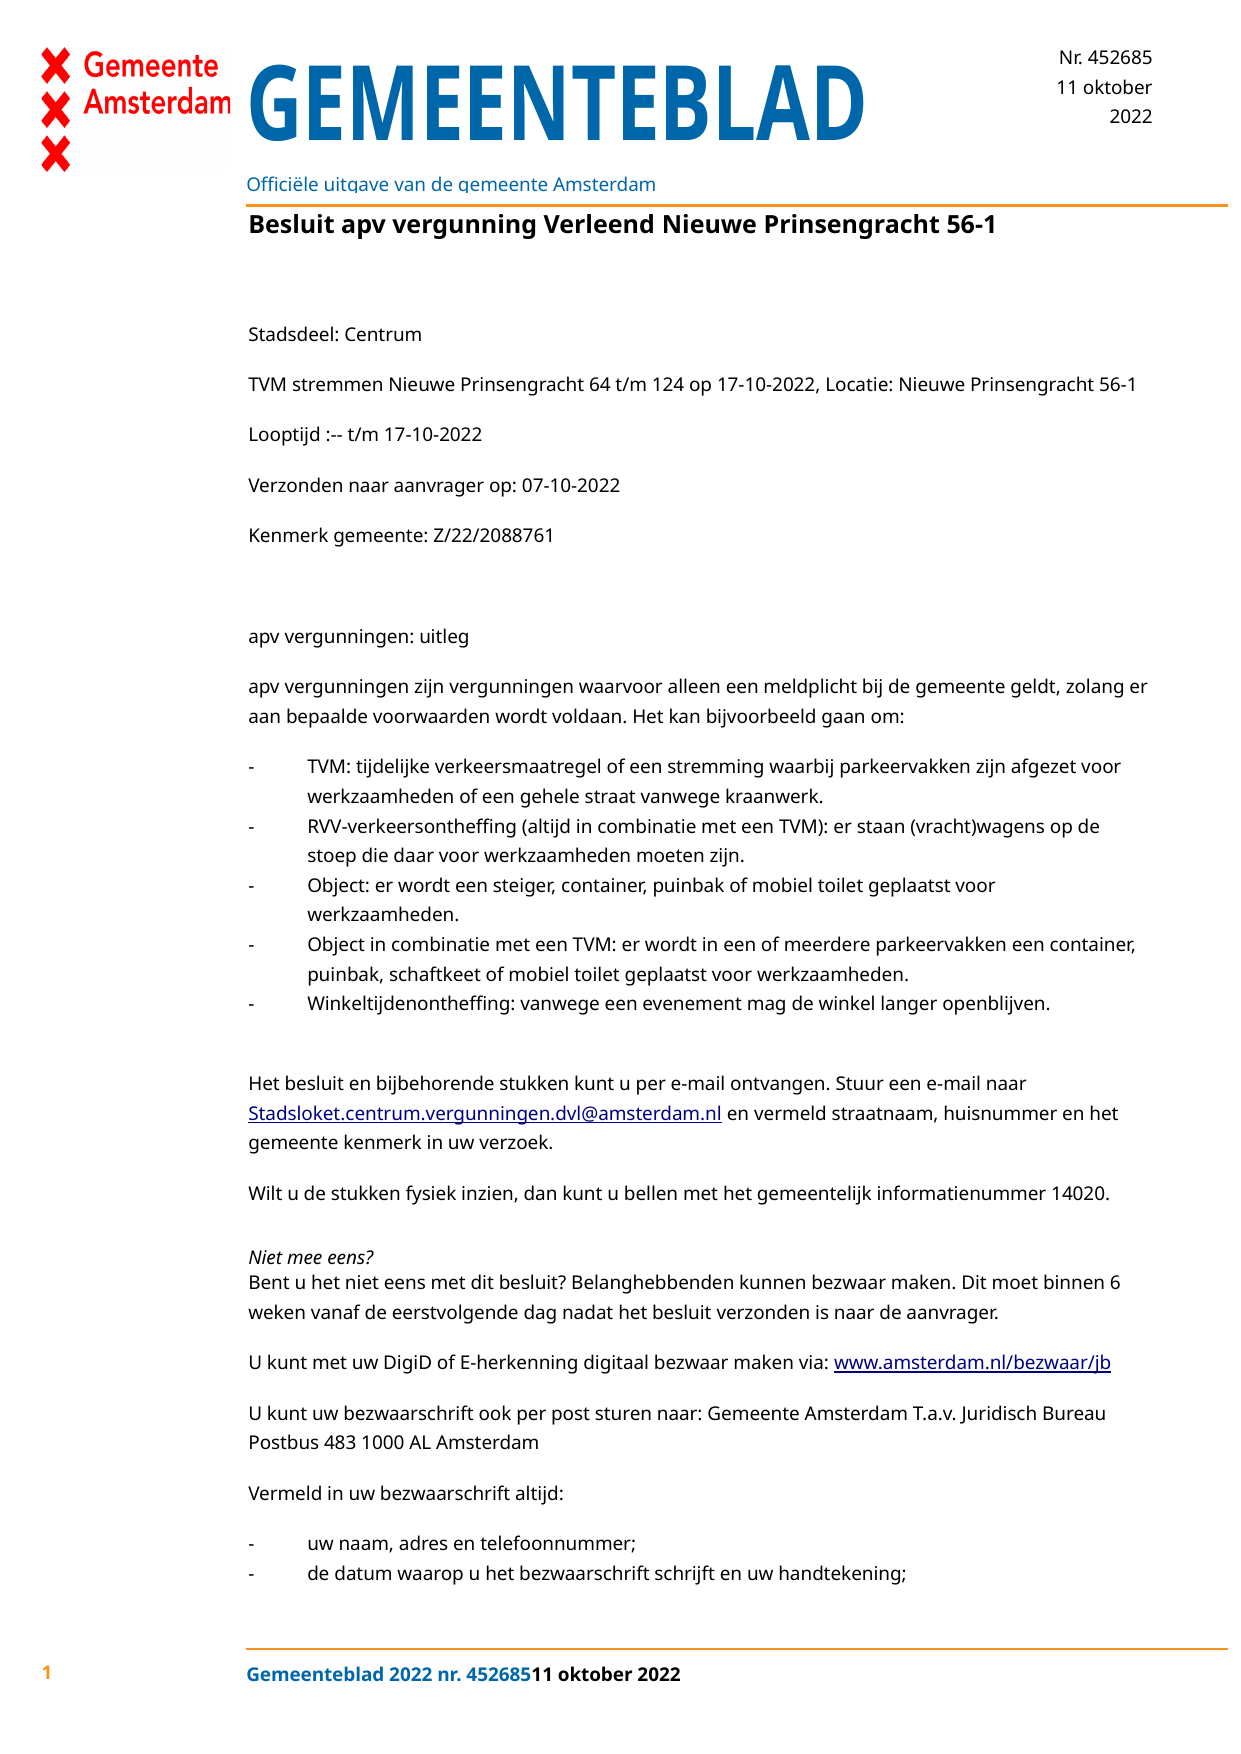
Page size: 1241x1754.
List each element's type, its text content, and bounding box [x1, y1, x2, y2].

text Stadsdeel: Centrum [248, 321, 1152, 346]
text U kunt uw bezwaarschrift ook per post sturen naar: Gemeente Amsterdam T.a.v. Juridisch Bureau Postbus 483 1000 AL Amsterdam [248, 1400, 1152, 1455]
text apv vergunningen: uitleg [248, 623, 1152, 649]
text Het besluit en bijbehorende stukken kunt u per e-mail ontvangen. Stuur een e-mail naar Stadsloket.centrum.vergunningen.dvl@amsterdam.nl en vermeld straatnaam, huisnummer en het gemeente kenmerk in uw verzoek. [248, 1070, 1152, 1155]
text Looptijd :-- t/m 17-10-2022 [248, 422, 1152, 447]
text Vermeld in uw bezwaarschrift altijd: [248, 1480, 1152, 1506]
text Kenmerk gemeente: Z/22/2088761 [248, 522, 1152, 548]
text TVM stremmen Nieuwe Prinsengracht 64 t/m 124 op 17-10-2022, Locatie: Nieuwe Prinsengracht 56-1 [248, 371, 1152, 397]
list RVV-verkeersontheffing (altijd in combinatie met een TVM): er staan (vracht)wagens op de stoep die daar voor werkzaamheden moeten zijn. [248, 813, 1152, 868]
list de datum waarop u het bezwaarschrift schrijft en uw handtekening; [248, 1560, 1152, 1586]
list Object in combinatie met een TVM: er wordt in een of meerdere parkeervakken een container, puinbak, schaftkeet of mobiel toilet geplaatst voor werkzaamheden. [248, 931, 1152, 986]
text Verzonden naar aanvrager op: 07-10-2022 [248, 472, 1152, 498]
text U kunt met uw DigiD of E-herkenning digitaal bezwaar maken via: www.amsterdam.nl/bezwaar/jb [248, 1349, 1152, 1375]
list TVM: tijdelijke verkeersmaatregel of een stremming waarbij parkeervakken zijn afgezet voor werkzaamheden of een gehele straat vanwege kraanwerk. [248, 754, 1152, 809]
list Object: er wordt een steiger, container, puinbak of mobiel toilet geplaatst voor werkzaamheden. [248, 872, 1152, 927]
picture [41, 47, 231, 172]
text Bent u het niet eens met dit besluit? Belanghebbenden kunnen bezwaar maken. Dit moet binnen 6 weken vanaf de eerstvolgende dag nadat het besluit verzonden is naar de aanvrager. [248, 1269, 1152, 1325]
text Besluit apv vergunning Verleend Nieuwe Prinsengracht 56-1 [248, 207, 1152, 241]
text apv vergunningen zijn vergunningen waarvoor alleen een meldplicht bij de gemeente geldt, zolang er aan bepaalde voorwaarden wordt voldaan. Het kan bijvoorbeeld gaan om: [248, 674, 1152, 729]
list uw naam, adres en telefoonnummer; [248, 1530, 1152, 1556]
text Wilt u de stukken fysiek inzien, dan kunt u bellen met het gemeentelijk informatienummer 14020. [248, 1180, 1152, 1206]
text Niet mee eens? [248, 1244, 1152, 1269]
list Winkeltijdenontheffing: vanwege een evenement mag de winkel langer openblijven. [248, 990, 1152, 1016]
